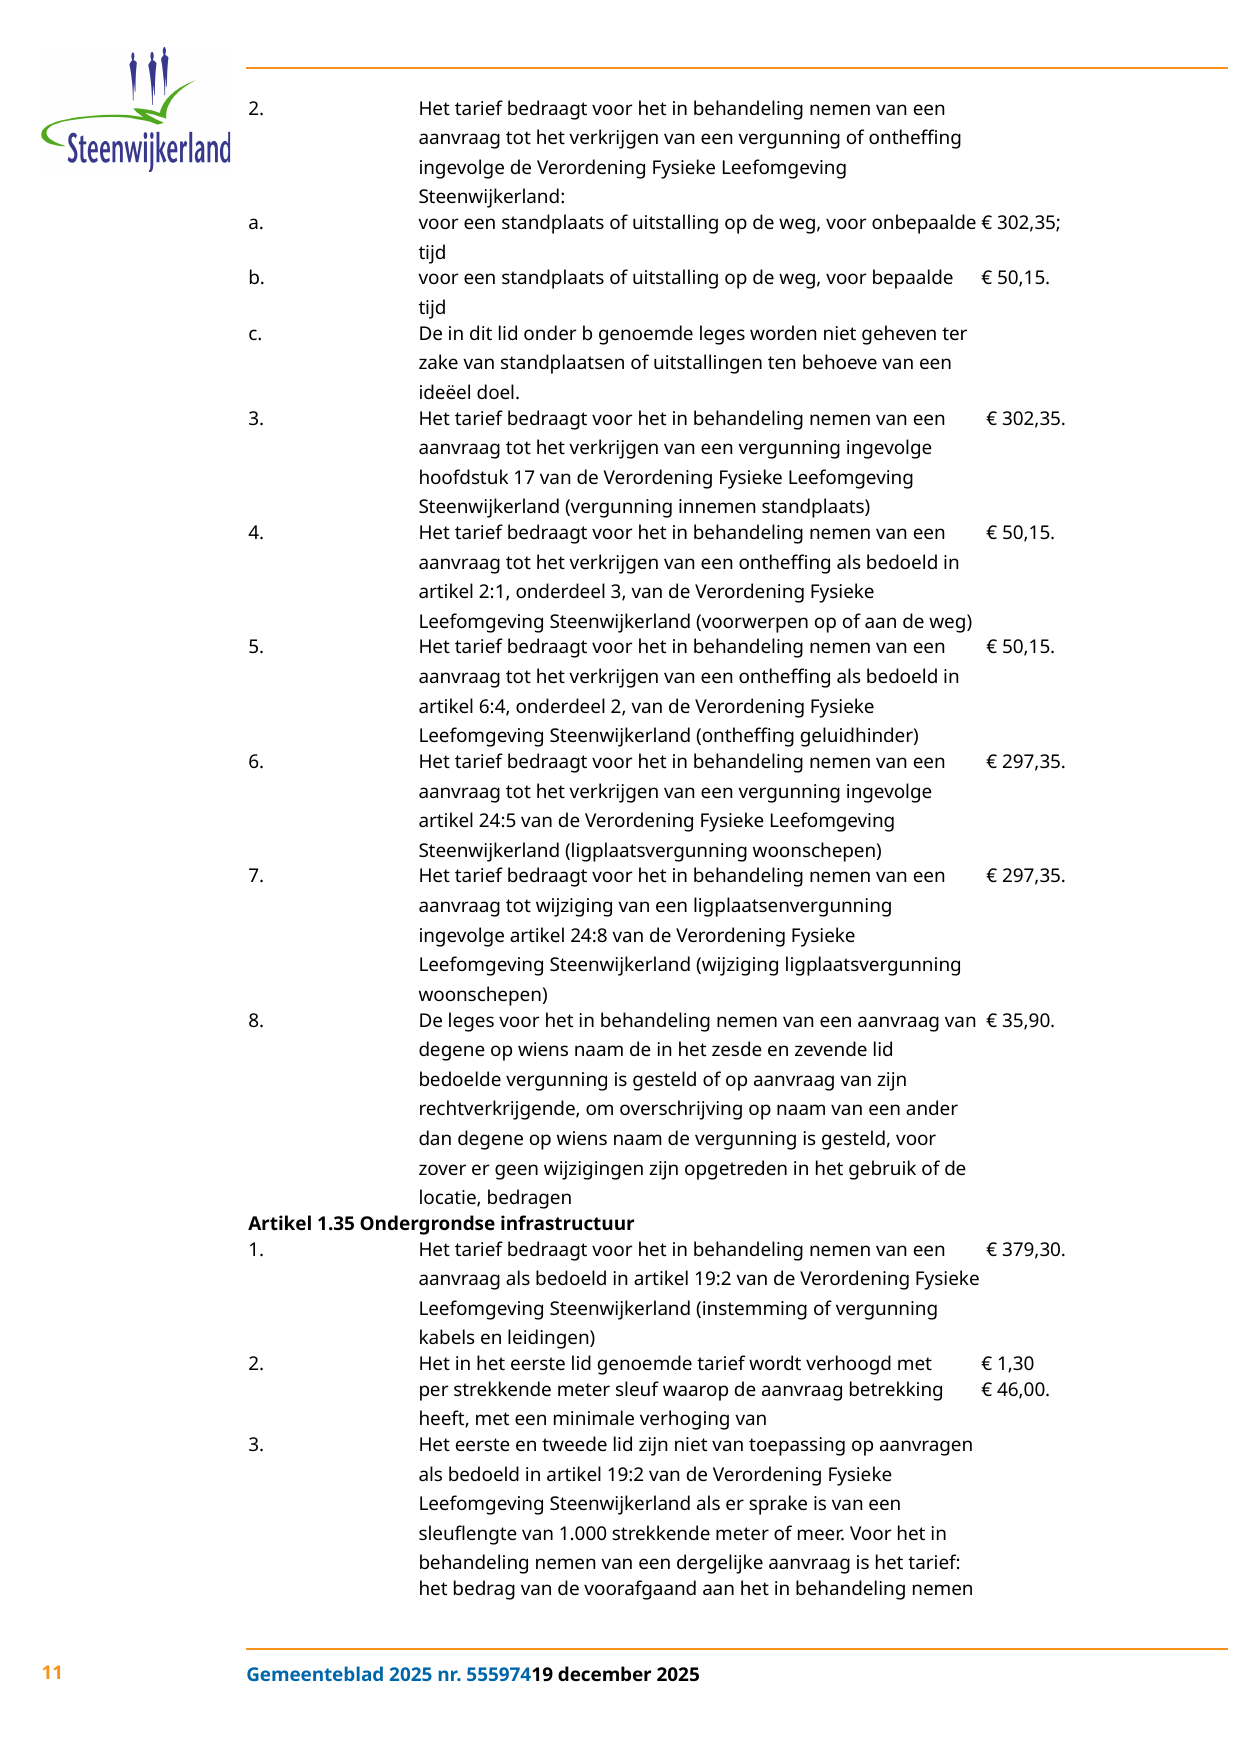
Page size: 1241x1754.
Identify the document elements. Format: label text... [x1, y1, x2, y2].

table_cell Het tarief bedraagt voor het in behandeling nemen van een aanvraag tot het verkrijgen van een ontheffing als bedoeld in artikel 6:4, onderdeel 2, van de Verordening Fysieke Leefomgeving Steenwijkerland (ontheffing geluidhinder) [418, 634, 981, 748]
table_cell [981, 1575, 1152, 1601]
table_cell € 1,30 [981, 1350, 1152, 1376]
table_cell 6. [248, 748, 418, 863]
table_cell € 50,15. [981, 634, 1152, 748]
table_cell € 297,35. [981, 863, 1152, 1007]
table_cell 3. [248, 405, 418, 519]
table_cell € 35,90. [981, 1007, 1152, 1210]
table_cell voor een standplaats of uitstalling op de weg, voor onbepaalde tijd [418, 209, 981, 264]
table_cell 4. [248, 519, 418, 634]
picture [41, 47, 231, 172]
table_cell 3. [248, 1431, 418, 1575]
table_cell € 50,15. [981, 265, 1152, 320]
table_cell [248, 1575, 418, 1601]
table_cell 2. [248, 95, 418, 209]
table_cell De leges voor het in behandeling nemen van een aanvraag van degene op wiens naam de in het zesde en zevende lid bedoelde vergunning is gesteld of op aanvraag van zijn rechtverkrijgende, om overschrijving op naam van een ander dan degene op wiens naam de vergunning is gesteld, voor zover er geen wijzigingen zijn opgetreden in het gebruik of de locatie, bedragen [418, 1007, 981, 1210]
table_cell 5. [248, 634, 418, 748]
table_cell Het tarief bedraagt voor het in behandeling nemen van een aanvraag tot wijziging van een ligplaatsenvergunning ingevolge artikel 24:8 van de Verordening Fysieke Leefomgeving Steenwijkerland (wijziging ligplaatsvergunning woonschepen) [418, 863, 981, 1007]
table_cell € 50,15. [981, 519, 1152, 634]
table_cell 7. [248, 863, 418, 1007]
table_cell 1. [248, 1236, 418, 1350]
table_cell Artikel 1.35 Ondergrondse infrastructuur [248, 1210, 981, 1236]
table_cell € 297,35. [981, 748, 1152, 863]
table_cell per strekkende meter sleuf waarop de aanvraag betrekking heeft, met een minimale verhoging van [418, 1376, 981, 1431]
table_cell Het tarief bedraagt voor het in behandeling nemen van een aanvraag als bedoeld in artikel 19:2 van de Verordening Fysieke Leefomgeving Steenwijkerland (instemming of vergunning kabels en leidingen) [418, 1236, 981, 1350]
table_cell De in dit lid onder b genoemde leges worden niet geheven ter zake van standplaatsen of uitstallingen ten behoeve van een ideëel doel. [418, 320, 981, 405]
table_cell [981, 1210, 1152, 1236]
table_cell c. [248, 320, 418, 405]
table_cell 2. [248, 1350, 418, 1376]
table_cell € 379,30. [981, 1236, 1152, 1350]
table_cell [248, 1376, 418, 1431]
table_cell Het eerste en tweede lid zijn niet van toepassing op aanvragen als bedoeld in artikel 19:2 van de Verordening Fysieke Leefomgeving Steenwijkerland als er sprake is van een sleuflengte van 1.000 strekkende meter of meer. Voor het in behandeling nemen van een dergelijke aanvraag is het tarief: [418, 1431, 981, 1575]
table_cell [981, 95, 1152, 209]
table_cell € 302,35. [981, 405, 1152, 519]
table_cell voor een standplaats of uitstalling op de weg, voor bepaalde tijd [418, 265, 981, 320]
table_cell [981, 320, 1152, 405]
table_cell het bedrag van de voorafgaand aan het in behandeling nemen [418, 1575, 981, 1601]
table_cell Het tarief bedraagt voor het in behandeling nemen van een aanvraag tot het verkrijgen van een vergunning ingevolge hoofdstuk 17 van de Verordening Fysieke Leefomgeving Steenwijkerland (vergunning innemen standplaats) [418, 405, 981, 519]
table_cell b. [248, 265, 418, 320]
table_cell Het tarief bedraagt voor het in behandeling nemen van een aanvraag tot het verkrijgen van een ontheffing als bedoeld in artikel 2:1, onderdeel 3, van de Verordening Fysieke Leefomgeving Steenwijkerland (voorwerpen op of aan de weg) [418, 519, 981, 634]
table_cell € 302,35; [981, 209, 1152, 264]
table_cell 8. [248, 1007, 418, 1210]
table_cell Het tarief bedraagt voor het in behandeling nemen van een aanvraag tot het verkrijgen van een vergunning ingevolge artikel 24:5 van de Verordening Fysieke Leefomgeving Steenwijkerland (ligplaatsvergunning woonschepen) [418, 748, 981, 863]
table_cell a. [248, 209, 418, 264]
table_cell Het in het eerste lid genoemde tarief wordt verhoogd met [418, 1350, 981, 1376]
table_cell [981, 1431, 1152, 1575]
table_cell Het tarief bedraagt voor het in behandeling nemen van een aanvraag tot het verkrijgen van een vergunning of ontheffing ingevolge de Verordening Fysieke Leefomgeving Steenwijkerland: [418, 95, 981, 209]
table_cell € 46,00. [981, 1376, 1152, 1431]
